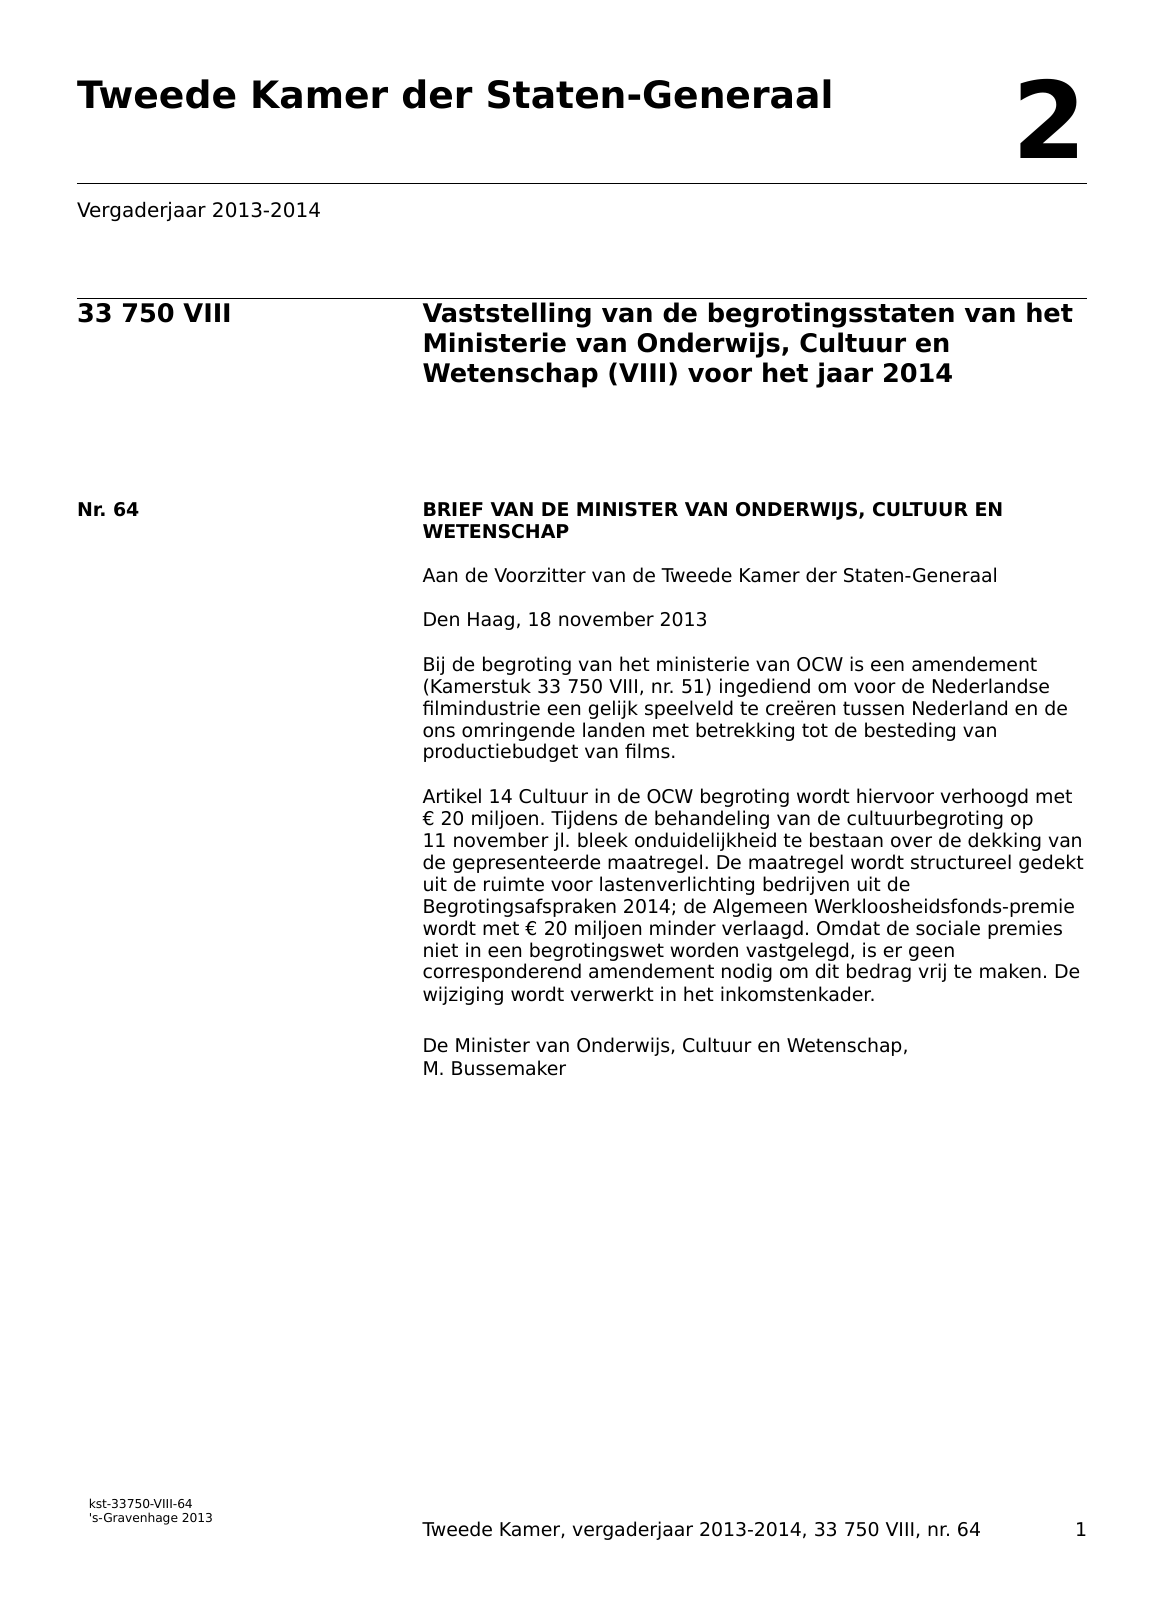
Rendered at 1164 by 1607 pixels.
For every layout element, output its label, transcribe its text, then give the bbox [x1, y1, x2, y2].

text Artikel 14 Cultuur in de OCW begroting wordt hiervoor verhoogd met € 20 miljoen. Tijdens de behandeling van de cultuurbegroting op 11 november jl. bleek onduidelijkheid te bestaan over de dekking van de gepresenteerde maatregel. De maatregel wordt structureel gedekt uit de ruimte voor lastenverlichting bedrijven uit de Begrotingsafspraken 2014; de Algemeen Werkloosheidsfonds-premie wordt met € 20 miljoen minder verlaagd. Omdat de sociale premies niet in een begrotingswet worden vastgelegd, is er geen corresponderend amendement nodig om dit bedrag vrij te maken. De wijziging wordt verwerkt in het inkomstenkader. [422, 786, 1087, 1005]
text Bij de begroting van het ministerie van OCW is een amendement (Kamerstuk 33 750 VIII, nr. 51) ingediend om voor de Nederlandse filmindustrie een gelijk speelveld te creëren tussen Nederland en de ons omringende landen met betrekking tot de besteding van productiebudget van films. [422, 653, 1087, 763]
text kst-33750-VIII-64 [88, 1497, 323, 1511]
table_cell Vergaderjaar 2013-2014 [77, 184, 1087, 298]
text Den Haag, 18 november 2013 [422, 609, 1087, 631]
text De Minister van Onderwijs, Cultuur en Wetenschap, M. Bussemaker [422, 1035, 1087, 1079]
table_header 2 [886, 59, 1087, 183]
subtitle Nr. 64 BRIEF VAN DE MINISTER VAN ONDERWIJS, CULTUUR EN WETENSCHAP [77, 499, 1087, 543]
subtitle 33 750 VIII Vaststelling van de begrotingsstaten van het Ministerie van Onderwijs, Cultuur en Wetenschap (VIII) voor het jaar 2014 [77, 299, 1087, 388]
table_header Tweede Kamer der Staten-Generaal [77, 59, 886, 183]
text 's-Gravenhage 2013 [88, 1511, 323, 1525]
text Aan de Voorzitter van de Tweede Kamer der Staten-Generaal [422, 565, 1087, 587]
